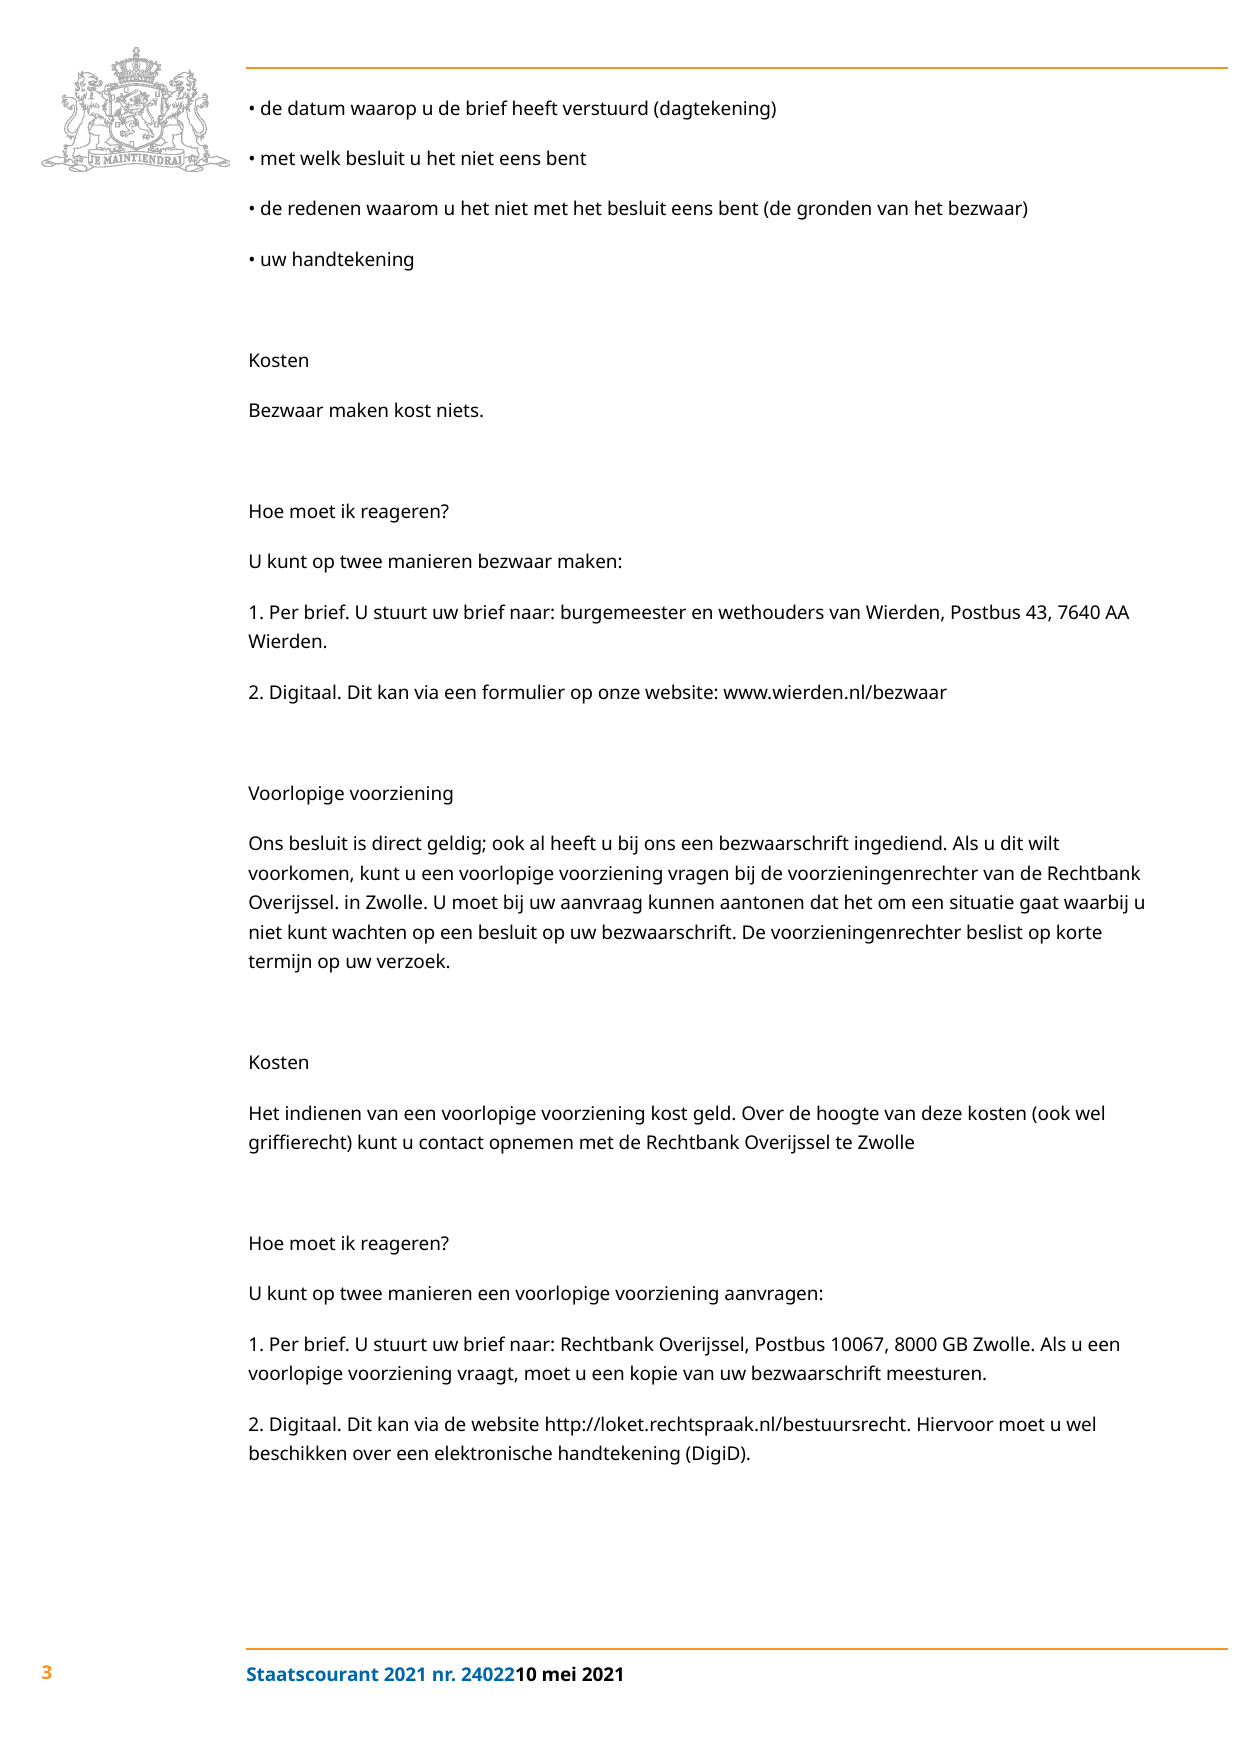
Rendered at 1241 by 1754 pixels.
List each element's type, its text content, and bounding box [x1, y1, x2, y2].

text Voorlopige voorziening [248, 780, 1152, 806]
text • de datum waarop u de brief heeft verstuurd (dagtekening) [248, 95, 1152, 121]
text • met welk besluit u het niet eens bent [248, 145, 1152, 171]
text 2. Digitaal. Dit kan via een formulier op onze website: www.wierden.nl/bezwaar [248, 679, 1152, 705]
text Het indienen van een voorlopige voorziening kost geld. Over de hoogte van deze kosten (ook wel griffierecht) kunt u contact opnemen met de Rechtbank Overijssel te Zwolle [248, 1100, 1152, 1155]
text Bezwaar maken kost niets. [248, 397, 1152, 423]
text Hoe moet ik reageren? [248, 1230, 1152, 1256]
text • de redenen waarom u het niet met het besluit eens bent (de gronden van het bezwaar) [248, 196, 1152, 221]
text Kosten [248, 1049, 1152, 1075]
text U kunt op twee manieren bezwaar maken: [248, 548, 1152, 574]
text Kosten [248, 347, 1152, 373]
text • uw handtekening [248, 246, 1152, 272]
text 1. Per brief. U stuurt uw brief naar: Rechtbank Overijssel, Postbus 10067, 8000 GB Zwolle. Als u een voorlopige voorziening vraagt, moet u een kopie van uw bezwaarschrift meesturen. [248, 1331, 1152, 1386]
picture [41, 47, 231, 172]
text Ons besluit is direct geldig; ook al heeft u bij ons een bezwaarschrift ingediend. Als u dit wilt voorkomen, kunt u een voorlopige voorziening vragen bij de voorzieningenrechter van de Rechtbank Overijssel. in Zwolle. U moet bij uw aanvraag kunnen aantonen dat het om een situatie gaat waarbij u niet kunt wachten op een besluit op uw bezwaarschrift. De voorzieningenrechter beslist op korte termijn op uw verzoek. [248, 830, 1152, 974]
text U kunt op twee manieren een voorlopige voorziening aanvragen: [248, 1281, 1152, 1306]
text 2. Digitaal. Dit kan via de website http://loket.rechtspraak.nl/bestuursrecht. Hiervoor moet u wel beschikken over een elektronische handtekening (DigiD). [248, 1411, 1152, 1466]
text 1. Per brief. U stuurt uw brief naar: burgemeester en wethouders van Wierden, Postbus 43, 7640 AA Wierden. [248, 599, 1152, 654]
text Hoe moet ik reageren? [248, 498, 1152, 524]
